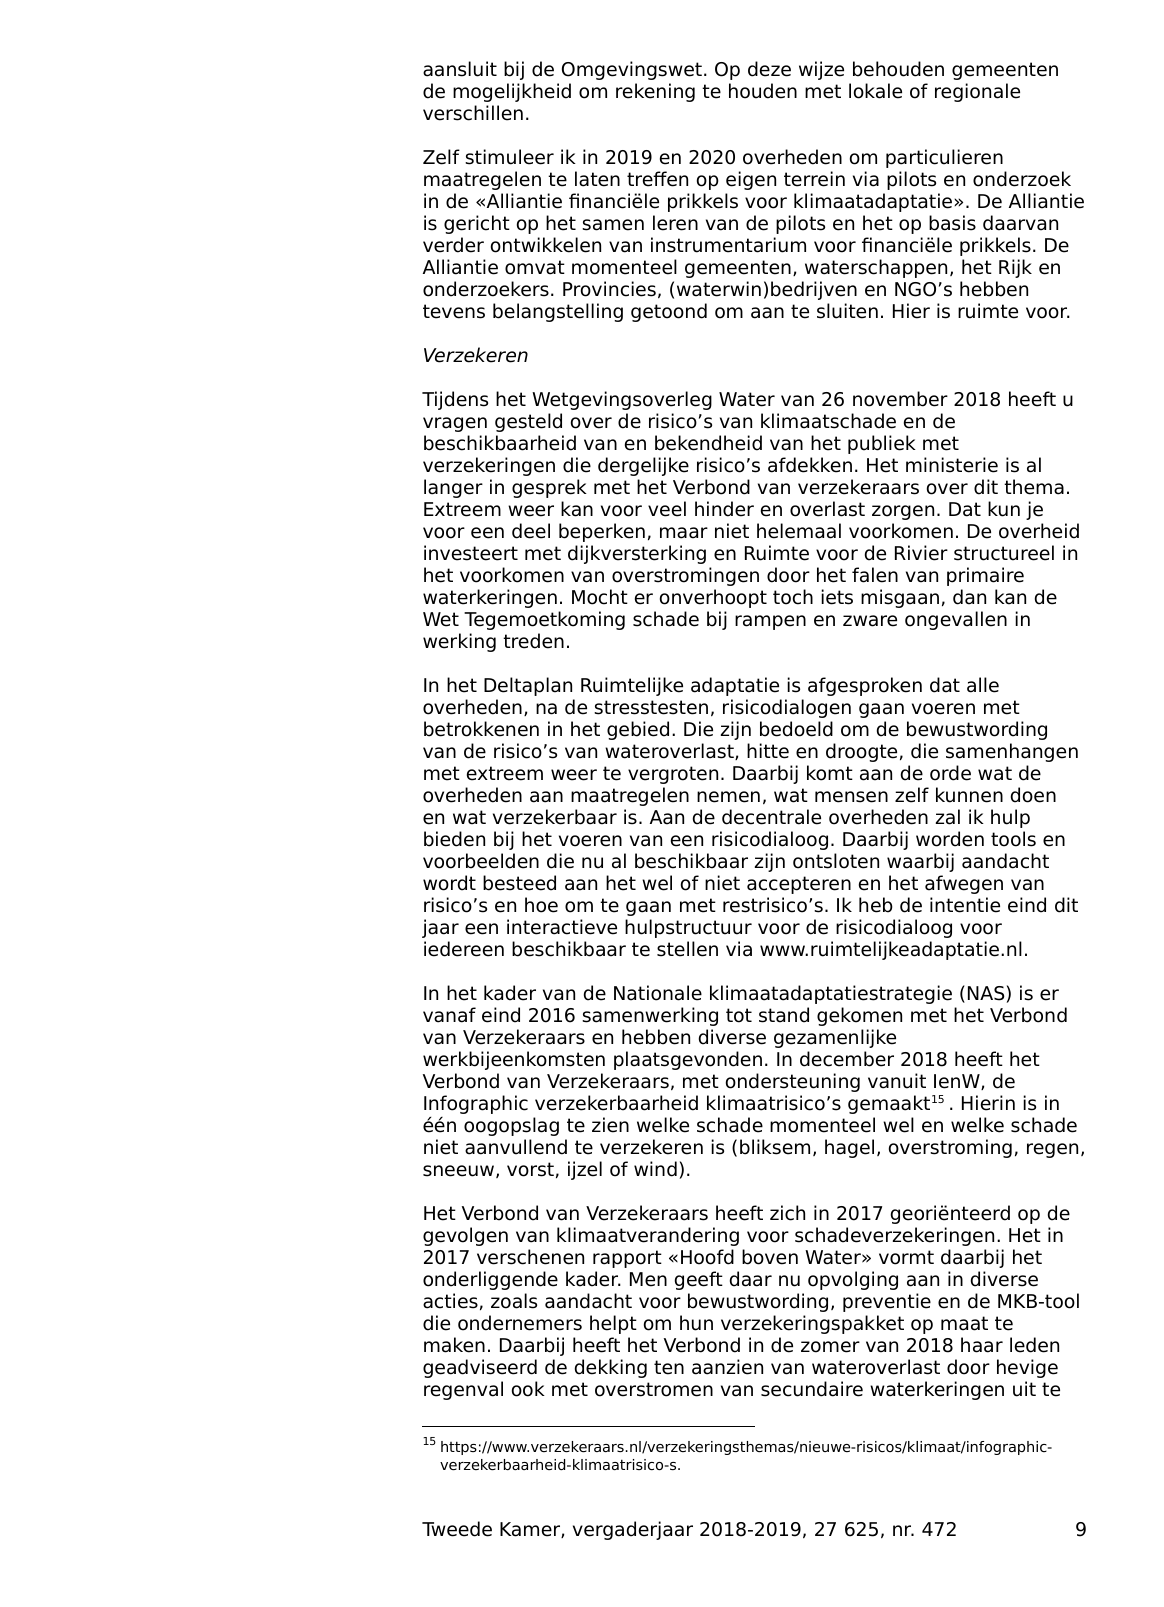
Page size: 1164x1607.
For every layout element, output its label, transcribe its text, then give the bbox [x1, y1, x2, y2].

text aansluit bij de Omgevingswet. Op deze wijze behouden gemeenten de mogelijkheid om rekening te houden met lokale of regionale verschillen. [422, 59, 1087, 125]
text In het Deltaplan Ruimtelijke adaptatie is afgesproken dat alle overheden, na de stresstesten, risicodialogen gaan voeren met betrokkenen in het gebied. Die zijn bedoeld om de bewustwording van de risico’s van wateroverlast, hitte en droogte, die samenhangen met extreem weer te vergroten. Daarbij komt aan de orde wat de overheden aan maatregelen nemen, wat mensen zelf kunnen doen en wat verzekerbaar is. Aan de decentrale overheden zal ik hulp bieden bij het voeren van een risicodialoog. Daarbij worden tools en voorbeelden die nu al beschikbaar zijn ontsloten waarbij aandacht wordt besteed aan het wel of niet accepteren en het afwegen van risico’s en hoe om te gaan met restrisico’s. Ik heb de intentie eind dit jaar een interactieve hulpstructuur voor de risicodialoog voor iedereen beschikbaar te stellen via www.ruimtelijkeadaptatie.nl. [422, 675, 1087, 961]
text Zelf stimuleer ik in 2019 en 2020 overheden om particulieren maatregelen te laten treffen op eigen terrein via pilots en onderzoek in de «Alliantie financiële prikkels voor klimaatadaptatie». De Alliantie is gericht op het samen leren van de pilots en het op basis daarvan verder ontwikkelen van instrumentarium voor financiële prikkels. De Alliantie omvat momenteel gemeenten, waterschappen, het Rijk en onderzoekers. Provincies, (waterwin)bedrijven en NGO’s hebben tevens belangstelling getoond om aan te sluiten. Hier is ruimte voor. [422, 147, 1087, 323]
text In het kader van de Nationale klimaatadaptatiestrategie (NAS) is er vanaf eind 2016 samenwerking tot stand gekomen met het Verbond van Verzekeraars en hebben diverse gezamenlijke werkbijeenkomsten plaatsgevonden. In december 2018 heeft het Verbond van Verzekeraars, met ondersteuning vanuit IenW, de Infographic verzekerbaarheid klimaatrisico’s gemaakt. Hierin is in één oogopslag te zien welke schade momenteel wel en welke schade niet aanvullend te verzekeren is (bliksem, hagel, overstroming, regen, sneeuw, vorst, ijzel of wind). [422, 983, 1087, 1181]
subtitle Verzekeren [422, 345, 1087, 367]
text Tijdens het Wetgevingsoverleg Water van 26 november 2018 heeft u vragen gesteld over de risico’s van klimaatschade en de beschikbaarheid van en bekendheid van het publiek met verzekeringen die dergelijke risico’s afdekken. Het ministerie is al langer in gesprek met het Verbond van verzekeraars over dit thema. Extreem weer kan voor veel hinder en overlast zorgen. Dat kun je voor een deel beperken, maar niet helemaal voorkomen. De overheid investeert met dijkversterking en Ruimte voor de Rivier structureel in het voorkomen van overstromingen door het falen van primaire waterkeringen. Mocht er onverhoopt toch iets misgaan, dan kan de Wet Tegemoetkoming schade bij rampen en zware ongevallen in werking treden. [422, 389, 1087, 653]
text Het Verbond van Verzekeraars heeft zich in 2017 georiënteerd op de gevolgen van klimaatverandering voor schadeverzekeringen. Het in 2017 verschenen rapport «Hoofd boven Water» vormt daarbij het onderliggende kader. Men geeft daar nu opvolging aan in diverse acties, zoals aandacht voor bewustwording, preventie en de MKB-tool die ondernemers helpt om hun verzekeringspakket op maat te maken. Daarbij heeft het Verbond in de zomer van 2018 haar leden geadviseerd de dekking ten aanzien van wateroverlast door hevige regenval ook met overstromen van secundaire waterkeringen uit te [422, 1203, 1087, 1401]
text https://www.verzekeraars.nl/verzekeringsthemas/nieuwe-risicos/klimaat/infographic-verzekerbaarheid-klimaatrisico-s. [422, 1435, 1087, 1474]
